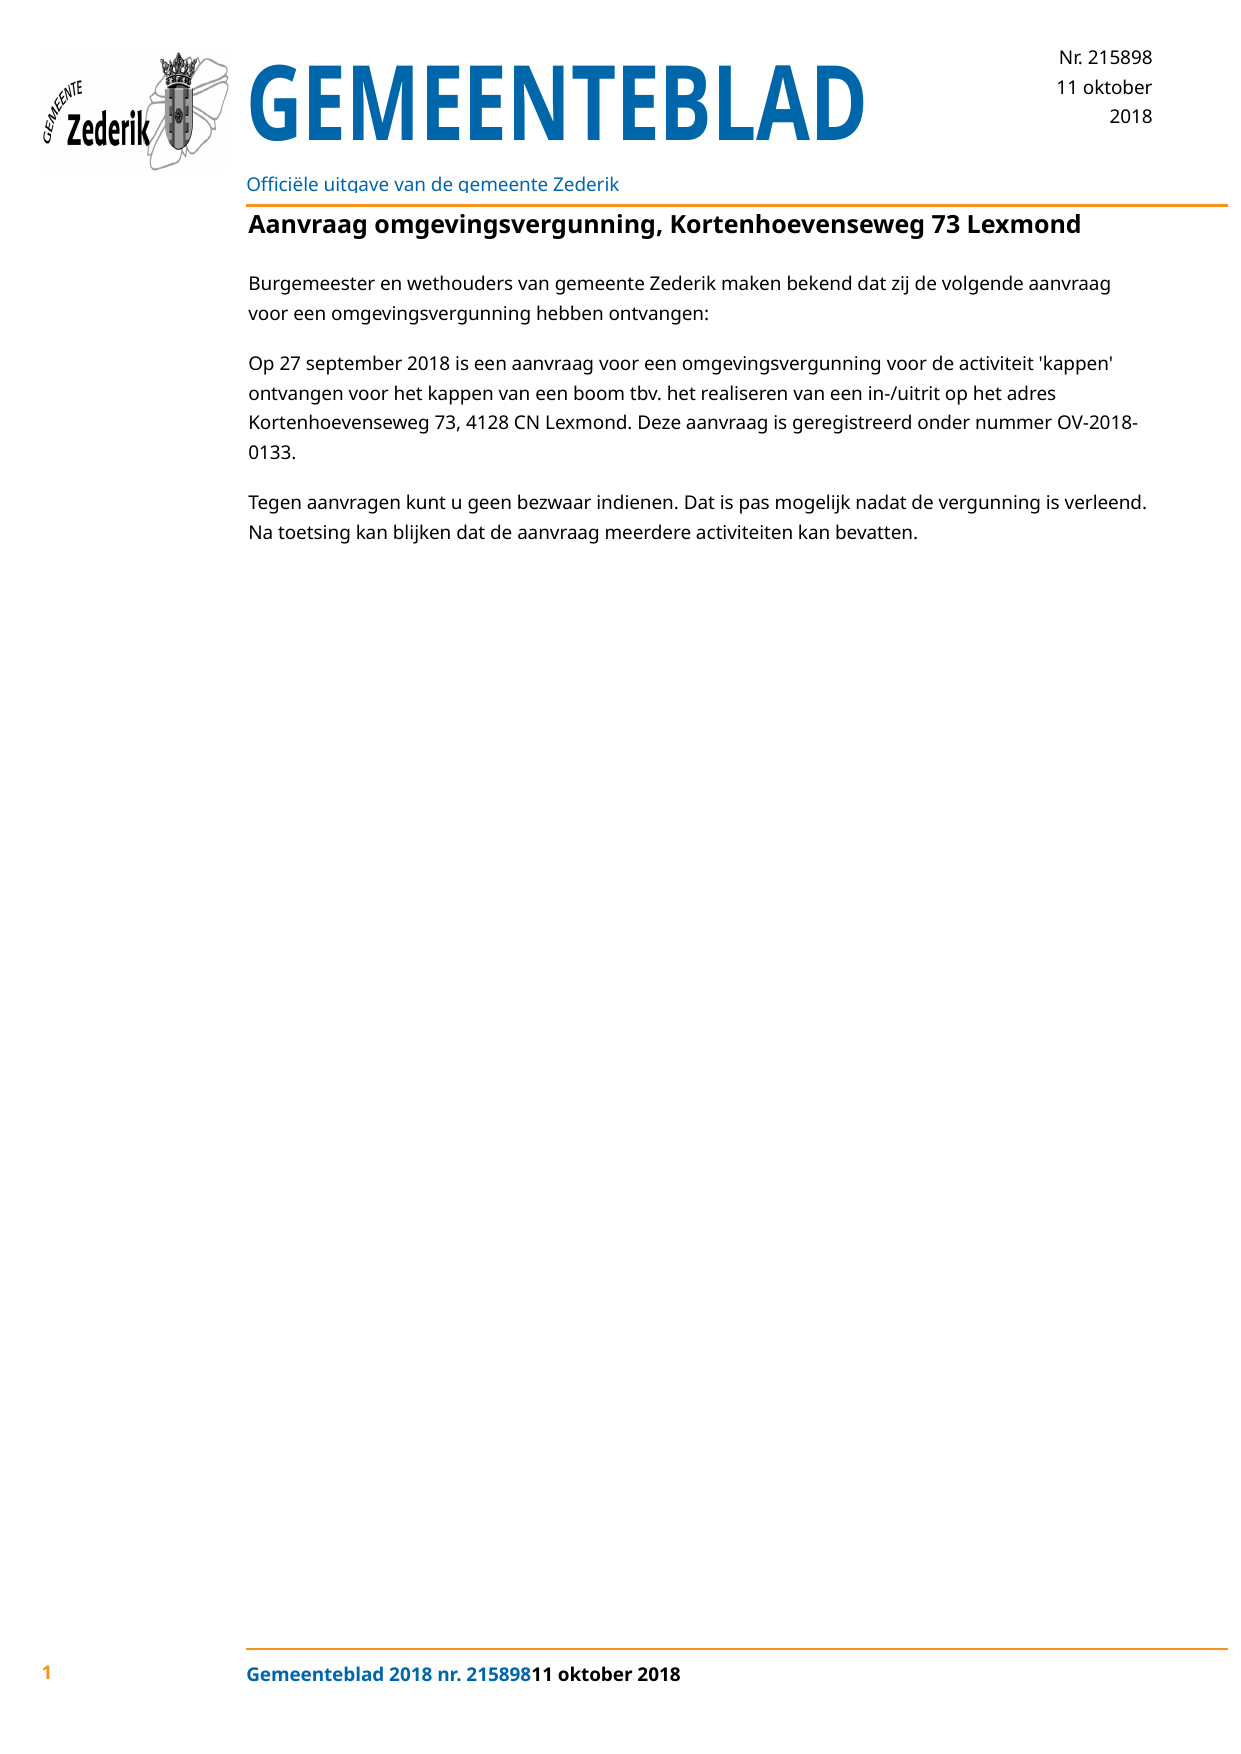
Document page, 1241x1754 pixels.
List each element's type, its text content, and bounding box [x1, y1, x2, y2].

text Burgemeester en wethouders van gemeente Zederik maken bekend dat zij de volgende aanvraag voor een omgevingsvergunning hebben ontvangen: [248, 270, 1152, 326]
text Tegen aanvragen kunt u geen bezwaar indienen. Dat is pas mogelijk nadat de vergunning is verleend. Na toetsing kan blijken dat de aanvraag meerdere activiteiten kan bevatten. [248, 489, 1152, 545]
text Op 27 september 2018 is een aanvraag voor een omgevingsvergunning voor de activiteit 'kappen' ontvangen voor het kappen van een boom tbv. het realiseren van een in-/uitrit op het adres Kortenhoevenseweg 73, 4128 CN Lexmond. Deze aanvraag is geregistreerd onder nummer OV-2018-0133. [248, 350, 1152, 465]
text Aanvraag omgevingsvergunning, Kortenhoevenseweg 73 Lexmond [248, 207, 1152, 241]
picture [41, 47, 231, 172]
